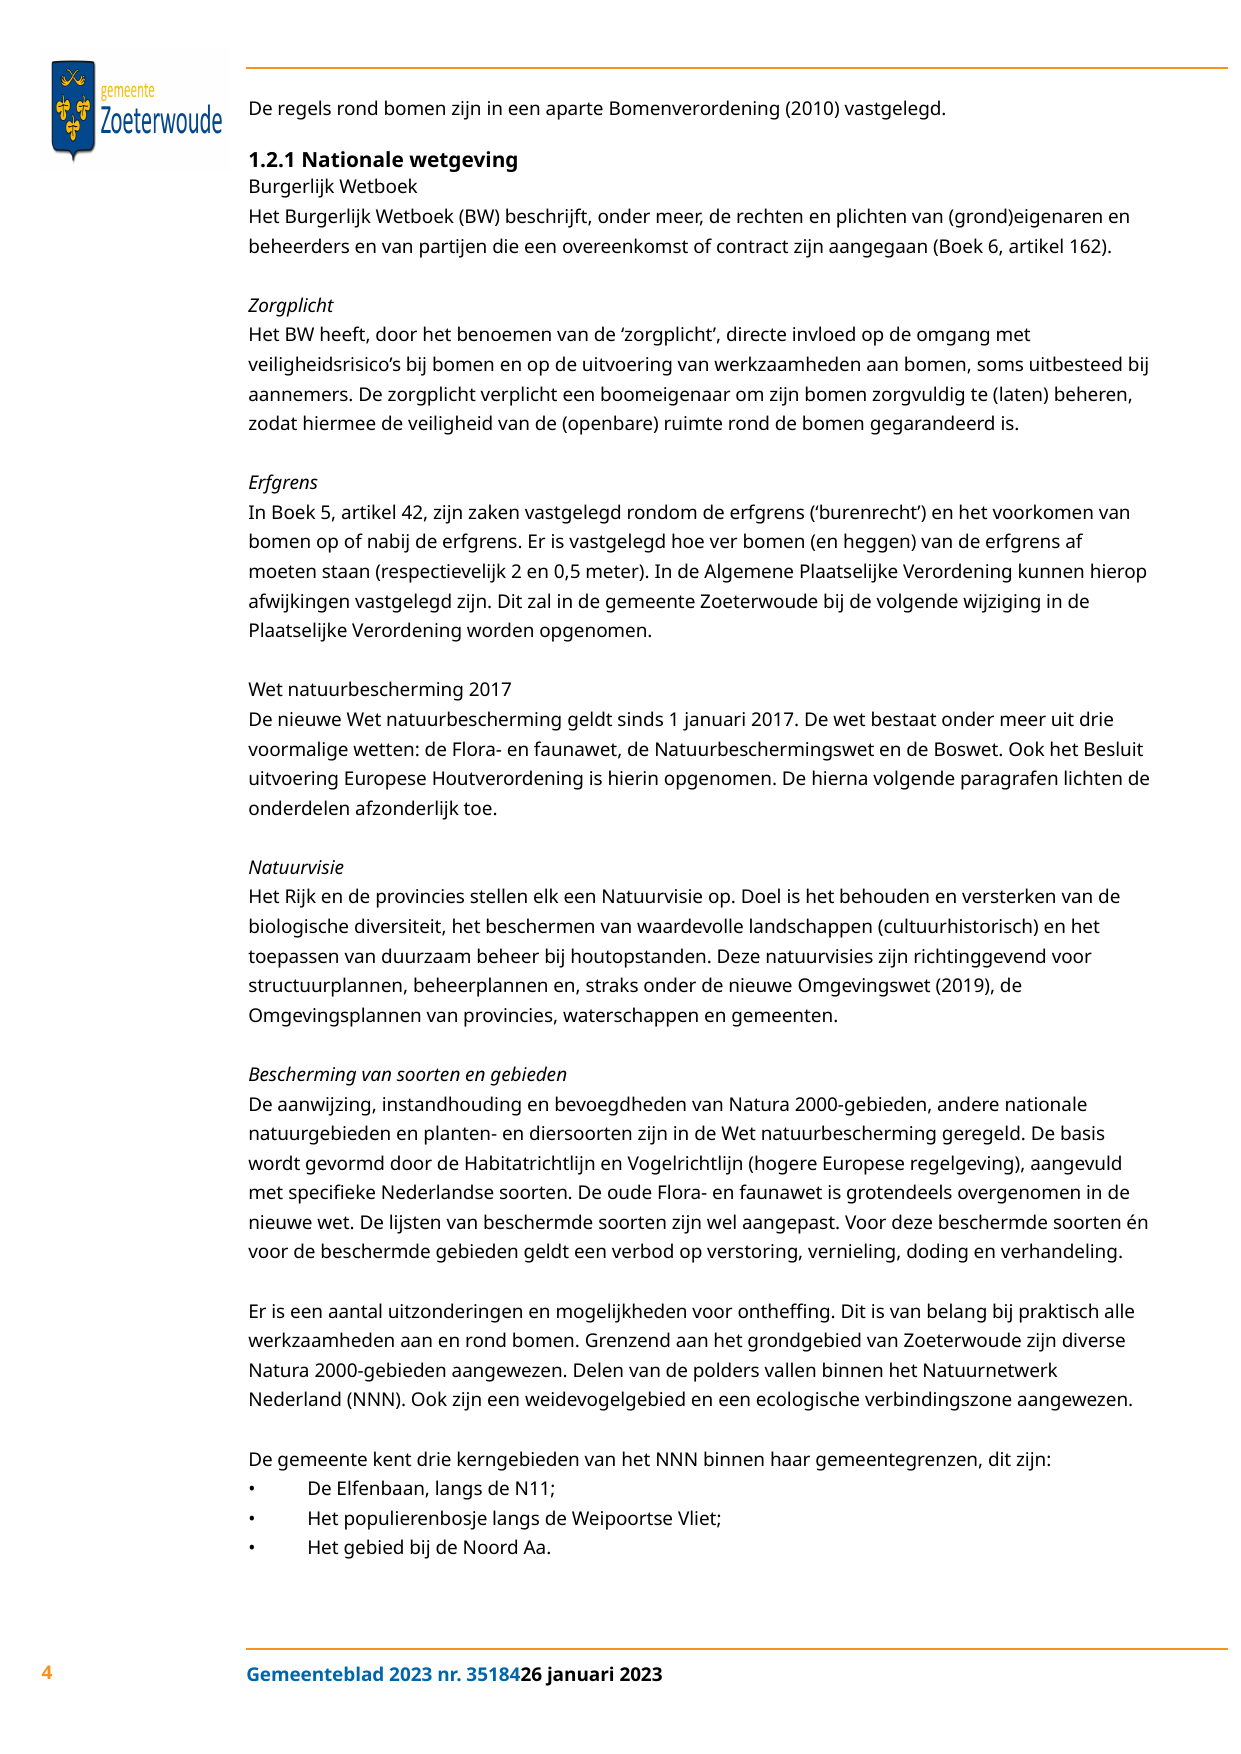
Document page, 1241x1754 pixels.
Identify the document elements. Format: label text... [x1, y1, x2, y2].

text Er is een aantal uitzonderingen en mogelijkheden voor ontheffing. Dit is van belang bij praktisch alle werkzaamheden aan en rond bomen. Grenzend aan het grondgebied van Zoeterwoude zijn diverse Natura 2000-gebieden aangewezen. Delen van de polders vallen binnen het Natuurnetwerk Nederland (NNN). Ook zijn een weidevogelgebied en een ecologische verbindingszone aangewezen. [248, 1298, 1152, 1412]
text Burgerlijk Wetboek [248, 174, 1152, 199]
text Het Burgerlijk Wetboek (BW) beschrijft, onder meer, de rechten en plichten van (grond)eigenaren en beheerders en van partijen die een overeenkomst of contract zijn aangegaan (Boek 6, artikel 162). [248, 203, 1152, 258]
text De nieuwe Wet natuurbescherming geldt sinds 1 januari 2017. De wet bestaat onder meer uit drie voormalige wetten: de Flora- en faunawet, de Natuurbeschermingswet en de Boswet. Ook het Besluit uitvoering Europese Houtverordening is hierin opgenomen. De hierna volgende paragrafen lichten de onderdelen afzonderlijk toe. [248, 706, 1152, 821]
text 1.2.1 Nationale wetgeving [248, 145, 1152, 174]
text Natuurvisie [248, 854, 1152, 880]
text De aanwijzing, instandhouding en bevoegdheden van Natura 2000-gebieden, andere nationale natuurgebieden en planten- en diersoorten zijn in de Wet natuurbescherming geregeld. De basis wordt gevormd door de Habitatrichtlijn en Vogelrichtlijn (hogere Europese regelgeving), aangevuld met specifieke Nederlandse soorten. De oude Flora- en faunawet is grotendeels overgenomen in de nieuwe wet. De lijsten van beschermde soorten zijn wel aangepast. Voor deze beschermde soorten én voor de beschermde gebieden geldt een verbod op verstoring, vernieling, doding en verhandeling. [248, 1091, 1152, 1264]
text Erfgrens [248, 469, 1152, 495]
text Het Rijk en de provincies stellen elk een Natuurvisie op. Doel is het behouden en versterken van de biologische diversiteit, het beschermen van waardevolle landschappen (cultuurhistorisch) en het toepassen van duurzaam beheer bij houtopstanden. Deze natuurvisies zijn richtinggevend voor structuurplannen, beheerplannen en, straks onder de nieuwe Omgevingswet (2019), de Omgevingsplannen van provincies, waterschappen en gemeenten. [248, 884, 1152, 1028]
text De regels rond bomen zijn in een aparte Bomenverordening (2010) vastgelegd. [248, 95, 1152, 121]
text Het BW heeft, door het benoemen van de ‘zorgplicht’, directe invloed op de omgang met veiligheidsrisico’s bij bomen en op de uitvoering van werkzaamheden aan bomen, soms uitbesteed bij aannemers. De zorgplicht verplicht een boomeigenaar om zijn bomen zorgvuldig te (laten) beheren, zodat hiermee de veiligheid van de (openbare) ruimte rond de bomen gegarandeerd is. [248, 322, 1152, 436]
text Zorgplicht [248, 292, 1152, 318]
table_header De gemeente kent drie kerngebieden van het NNN binnen haar gemeentegrenzen, dit zijn: De Elfenbaan, langs de N11; Het populierenbosje langs de Weipoortse Vliet; Het gebied bij de Noord Aa. [248, 1446, 1152, 1560]
picture [41, 47, 231, 172]
text In Boek 5, artikel 42, zijn zaken vastgelegd rondom de erfgrens (‘burenrecht’) en het voorkomen van bomen op of nabij de erfgrens. Er is vastgelegd hoe ver bomen (en heggen) van de erfgrens af moeten staan (respectievelijk 2 en 0,5 meter). In de Algemene Plaatselijke Verordening kunnen hierop afwijkingen vastgelegd zijn. Dit zal in de gemeente Zoeterwoude bij de volgende wijziging in de Plaatselijke Verordening worden opgenomen. [248, 499, 1152, 643]
text Bescherming van soorten en gebieden [248, 1061, 1152, 1087]
text Wet natuurbescherming 2017 [248, 677, 1152, 702]
